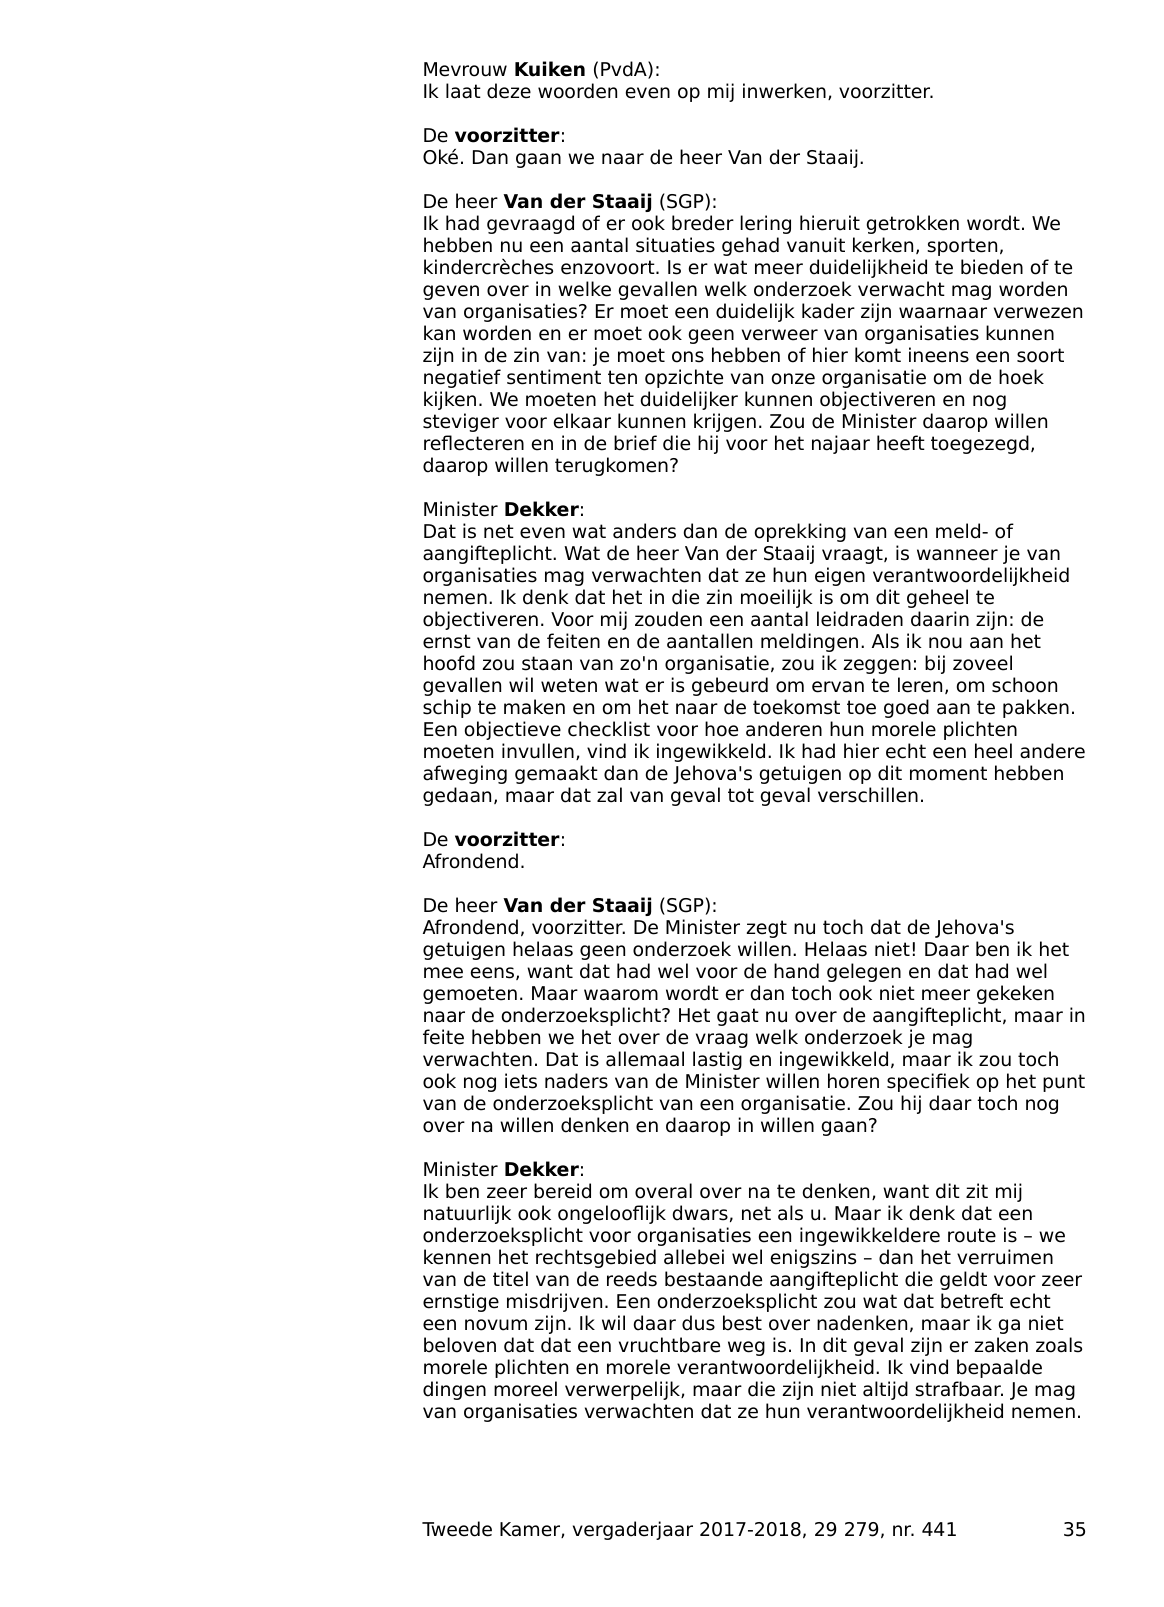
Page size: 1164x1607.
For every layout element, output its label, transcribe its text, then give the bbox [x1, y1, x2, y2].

text Minister Dekker: [422, 1159, 1087, 1181]
text Oké. Dan gaan we naar de heer Van der Staaij. [422, 147, 1087, 169]
text De voorzitter: [422, 829, 1087, 851]
text De voorzitter: [422, 125, 1087, 147]
text Ik ben zeer bereid om overal over na te denken, want dit zit mij natuurlijk ook ongelooflijk dwars, net als u. Maar ik denk dat een onderzoeksplicht voor organisaties een ingewikkeldere route is – we kennen het rechtsgebied allebei wel enigszins – dan het verruimen van de titel van de reeds bestaande aangifteplicht die geldt voor zeer ernstige misdrijven. Een onderzoeksplicht zou wat dat betreft echt een novum zijn. Ik wil daar dus best over nadenken, maar ik ga niet beloven dat dat een vruchtbare weg is. In dit geval zijn er zaken zoals morele plichten en morele verantwoordelijkheid. Ik vind bepaalde dingen moreel verwerpelijk, maar die zijn niet altijd strafbaar. Je mag van organisaties verwachten dat ze hun verantwoordelijkheid nemen. [422, 1181, 1087, 1423]
text Ik had gevraagd of er ook breder lering hieruit getrokken wordt. We hebben nu een aantal situaties gehad vanuit kerken, sporten, kindercrèches enzovoort. Is er wat meer duidelijkheid te bieden of te geven over in welke gevallen welk onderzoek verwacht mag worden van organisaties? Er moet een duidelijk kader zijn waarnaar verwezen kan worden en er moet ook geen verweer van organisaties kunnen zijn in de zin van: je moet ons hebben of hier komt ineens een soort negatief sentiment ten opzichte van onze organisatie om de hoek kijken. We moeten het duidelijker kunnen objectiveren en nog steviger voor elkaar kunnen krijgen. Zou de Minister daarop willen reflecteren en in de brief die hij voor het najaar heeft toegezegd, daarop willen terugkomen? [422, 213, 1087, 477]
text Afrondend. [422, 851, 1087, 873]
text De heer Van der Staaij (SGP): [422, 895, 1087, 917]
text Minister Dekker: [422, 499, 1087, 521]
text Mevrouw Kuiken (PvdA): [422, 59, 1087, 81]
text Afrondend, voorzitter. De Minister zegt nu toch dat de Jehova's getuigen helaas geen onderzoek willen. Helaas niet! Daar ben ik het mee eens, want dat had wel voor de hand gelegen en dat had wel gemoeten. Maar waarom wordt er dan toch ook niet meer gekeken naar de onderzoeksplicht? Het gaat nu over de aangifteplicht, maar in feite hebben we het over de vraag welk onderzoek je mag verwachten. Dat is allemaal lastig en ingewikkeld, maar ik zou toch ook nog iets naders van de Minister willen horen specifiek op het punt van de onderzoeksplicht van een organisatie. Zou hij daar toch nog over na willen denken en daarop in willen gaan? [422, 917, 1087, 1137]
text De heer Van der Staaij (SGP): [422, 191, 1087, 213]
text Ik laat deze woorden even op mij inwerken, voorzitter. [422, 81, 1087, 103]
text Dat is net even wat anders dan de oprekking van een meld- of aangifteplicht. Wat de heer Van der Staaij vraagt, is wanneer je van organisaties mag verwachten dat ze hun eigen verantwoordelijkheid nemen. Ik denk dat het in die zin moeilijk is om dit geheel te objectiveren. Voor mij zouden een aantal leidraden daarin zijn: de ernst van de feiten en de aantallen meldingen. Als ik nou aan het hoofd zou staan van zo'n organisatie, zou ik zeggen: bij zoveel gevallen wil weten wat er is gebeurd om ervan te leren, om schoon schip te maken en om het naar de toekomst toe goed aan te pakken. Een objectieve checklist voor hoe anderen hun morele plichten moeten invullen, vind ik ingewikkeld. Ik had hier echt een heel andere afweging gemaakt dan de Jehova's getuigen op dit moment hebben gedaan, maar dat zal van geval tot geval verschillen. [422, 521, 1087, 807]
